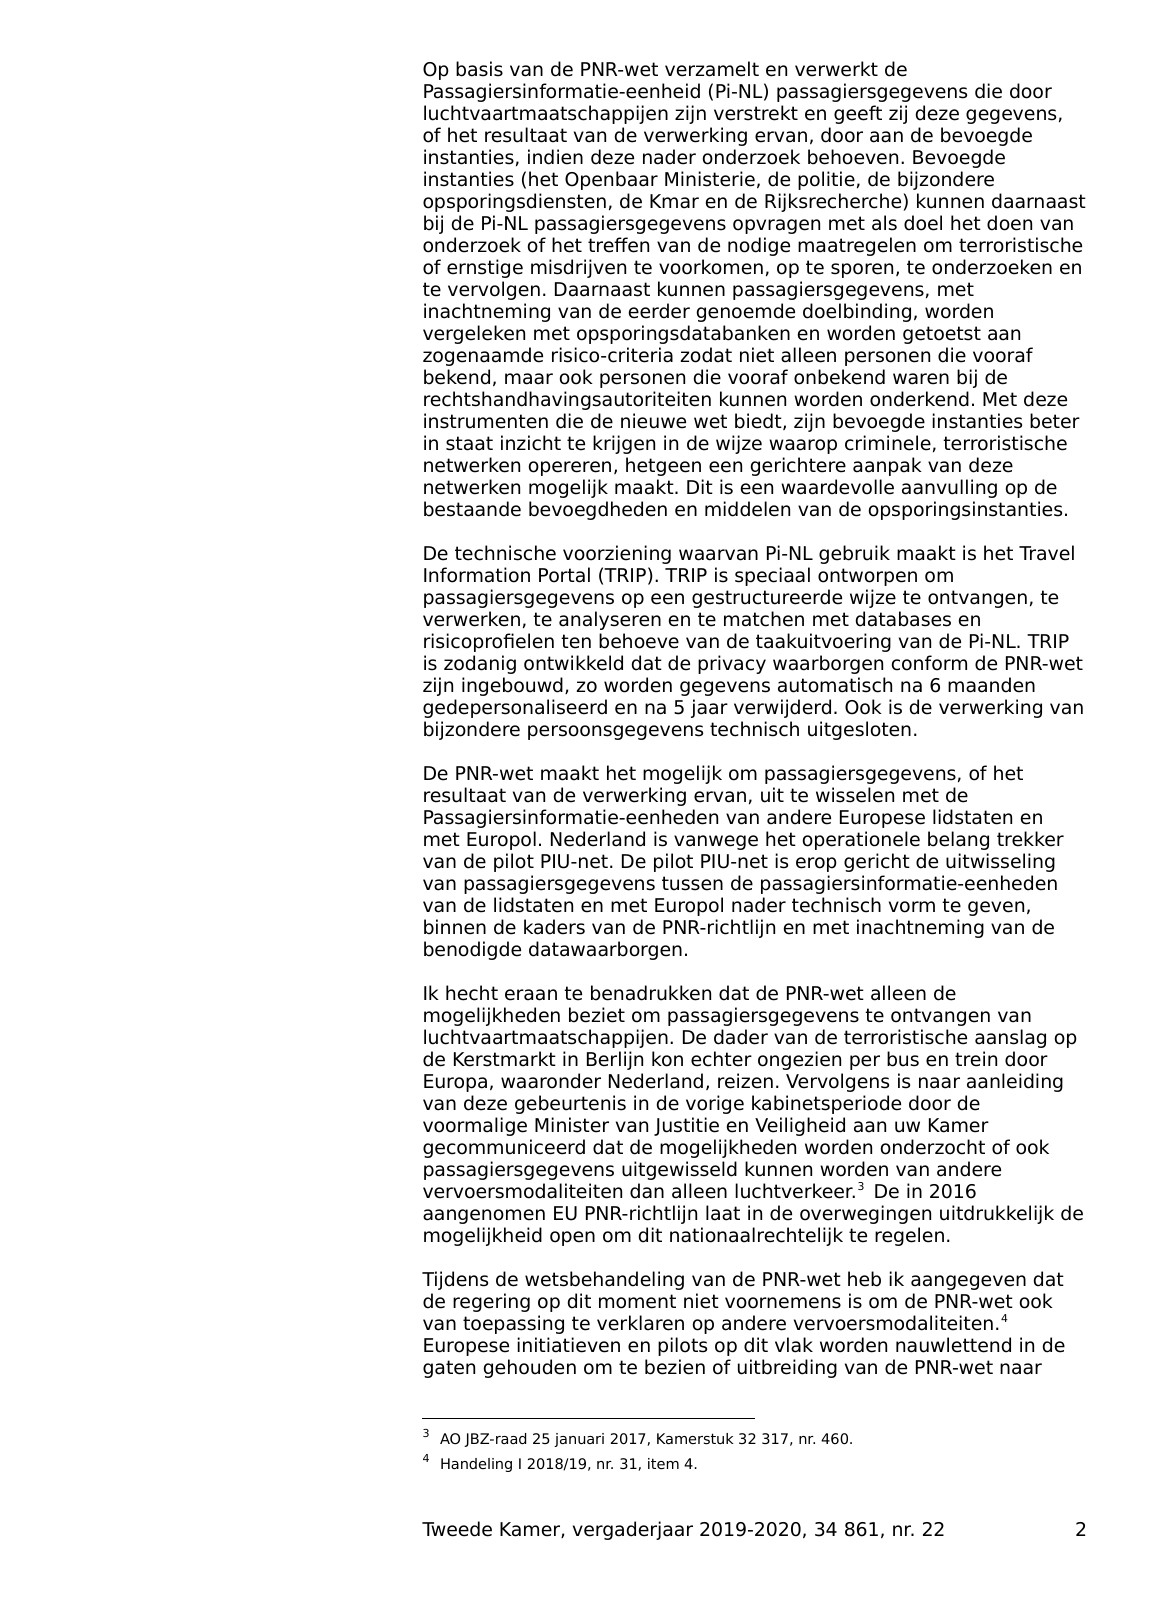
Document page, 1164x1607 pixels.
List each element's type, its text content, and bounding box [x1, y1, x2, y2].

text De PNR-wet maakt het mogelijk om passagiersgegevens, of het resultaat van de verwerking ervan, uit te wisselen met de Passagiersinformatie-eenheden van andere Europese lidstaten en met Europol. Nederland is vanwege het operationele belang trekker van de pilot PIU-net. De pilot PIU-net is erop gericht de uitwisseling van passagiersgegevens tussen de passagiersinformatie-eenheden van de lidstaten en met Europol nader technisch vorm te geven, binnen de kaders van de PNR-richtlijn en met inachtneming van de benodigde datawaarborgen. [422, 763, 1087, 961]
text AO JBZ-raad 25 januari 2017, Kamerstuk 32 317, nr. 460. [422, 1427, 1087, 1449]
text Op basis van de PNR-wet verzamelt en verwerkt de Passagiersinformatie-eenheid (Pi-NL) passagiersgegevens die door luchtvaartmaatschappijen zijn verstrekt en geeft zij deze gegevens, of het resultaat van de verwerking ervan, door aan de bevoegde instanties, indien deze nader onderzoek behoeven. Bevoegde instanties (het Openbaar Ministerie, de politie, de bijzondere opsporingsdiensten, de Kmar en de Rijksrecherche) kunnen daarnaast bij de Pi-NL passagiersgegevens opvragen met als doel het doen van onderzoek of het treffen van de nodige maatregelen om terroristische of ernstige misdrijven te voorkomen, op te sporen, te onderzoeken en te vervolgen. Daarnaast kunnen passagiersgegevens, met inachtneming van de eerder genoemde doelbinding, worden vergeleken met opsporingsdatabanken en worden getoetst aan zogenaamde risico-criteria zodat niet alleen personen die vooraf bekend, maar ook personen die vooraf onbekend waren bij de rechtshandhavingsautoriteiten kunnen worden onderkend. Met deze instrumenten die de nieuwe wet biedt, zijn bevoegde instanties beter in staat inzicht te krijgen in de wijze waarop criminele, terroristische netwerken opereren, hetgeen een gerichtere aanpak van deze netwerken mogelijk maakt. Dit is een waardevolle aanvulling op de bestaande bevoegdheden en middelen van de opsporingsinstanties. [422, 59, 1087, 521]
text Handeling I 2018/19, nr. 31, item 4. [422, 1452, 1087, 1474]
text De technische voorziening waarvan Pi-NL gebruik maakt is het Travel Information Portal (TRIP). TRIP is speciaal ontworpen om passagiersgegevens op een gestructureerde wijze te ontvangen, te verwerken, te analyseren en te matchen met databases en risicoprofielen ten behoeve van de taakuitvoering van de Pi-NL. TRIP is zodanig ontwikkeld dat de privacy waarborgen conform de PNR-wet zijn ingebouwd, zo worden gegevens automatisch na 6 maanden gedepersonaliseerd en na 5 jaar verwijderd. Ook is de verwerking van bijzondere persoonsgegevens technisch uitgesloten. [422, 543, 1087, 741]
text Ik hecht eraan te benadrukken dat de PNR-wet alleen de mogelijkheden beziet om passagiersgegevens te ontvangen van luchtvaartmaatschappijen. De dader van de terroristische aanslag op de Kerstmarkt in Berlijn kon echter ongezien per bus en trein door Europa, waaronder Nederland, reizen. Vervolgens is naar aanleiding van deze gebeurtenis in de vorige kabinetsperiode door de voormalige Minister van Justitie en Veiligheid aan uw Kamer gecommuniceerd dat de mogelijkheden worden onderzocht of ook passagiersgegevens uitgewisseld kunnen worden van andere vervoersmodaliteiten dan alleen luchtverkeer. De in 2016 aangenomen EU PNR-richtlijn laat in de overwegingen uitdrukkelijk de mogelijkheid open om dit nationaalrechtelijk te regelen. [422, 983, 1087, 1247]
text Tijdens de wetsbehandeling van de PNR-wet heb ik aangegeven dat de regering op dit moment niet voornemens is om de PNR-wet ook van toepassing te verklaren op andere vervoersmodaliteiten. Europese initiatieven en pilots op dit vlak worden nauwlettend in de gaten gehouden om te bezien of uitbreiding van de PNR-wet naar [422, 1269, 1087, 1379]
